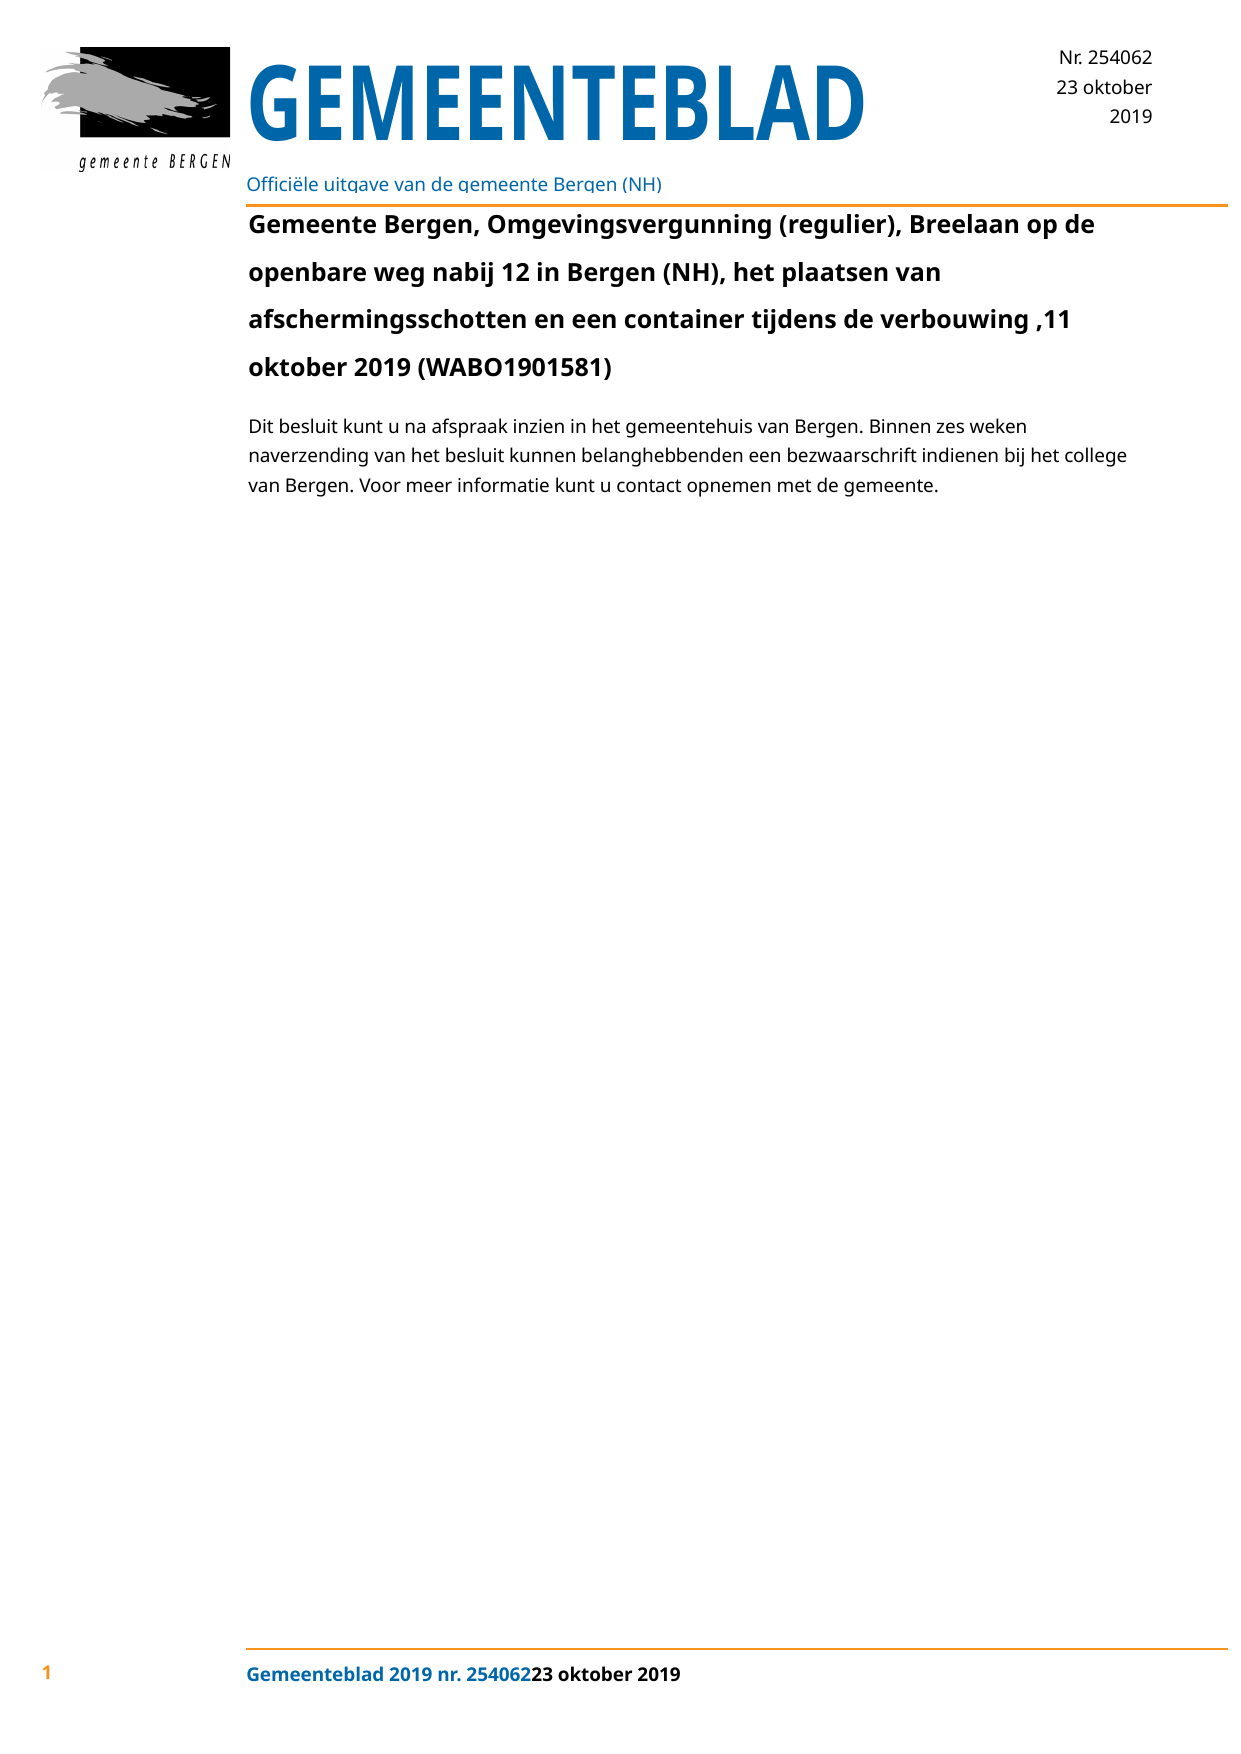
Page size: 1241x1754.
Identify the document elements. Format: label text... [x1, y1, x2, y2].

text Dit besluit kunt u na afspraak inzien in het gemeentehuis van Bergen. Binnen zes weken naverzending van het besluit kunnen belanghebbenden een bezwaarschrift indienen bij het college van Bergen. Voor meer informatie kunt u contact opnemen met de gemeente. [248, 413, 1152, 498]
text Gemeente Bergen, Omgevingsvergunning (regulier), Breelaan op de openbare weg nabij 12 in Bergen (NH), het plaatsen van afschermingsschotten en een container tijdens de verbouwing ,11 oktober 2019 (WABO1901581) [248, 207, 1152, 384]
picture [41, 47, 231, 172]
